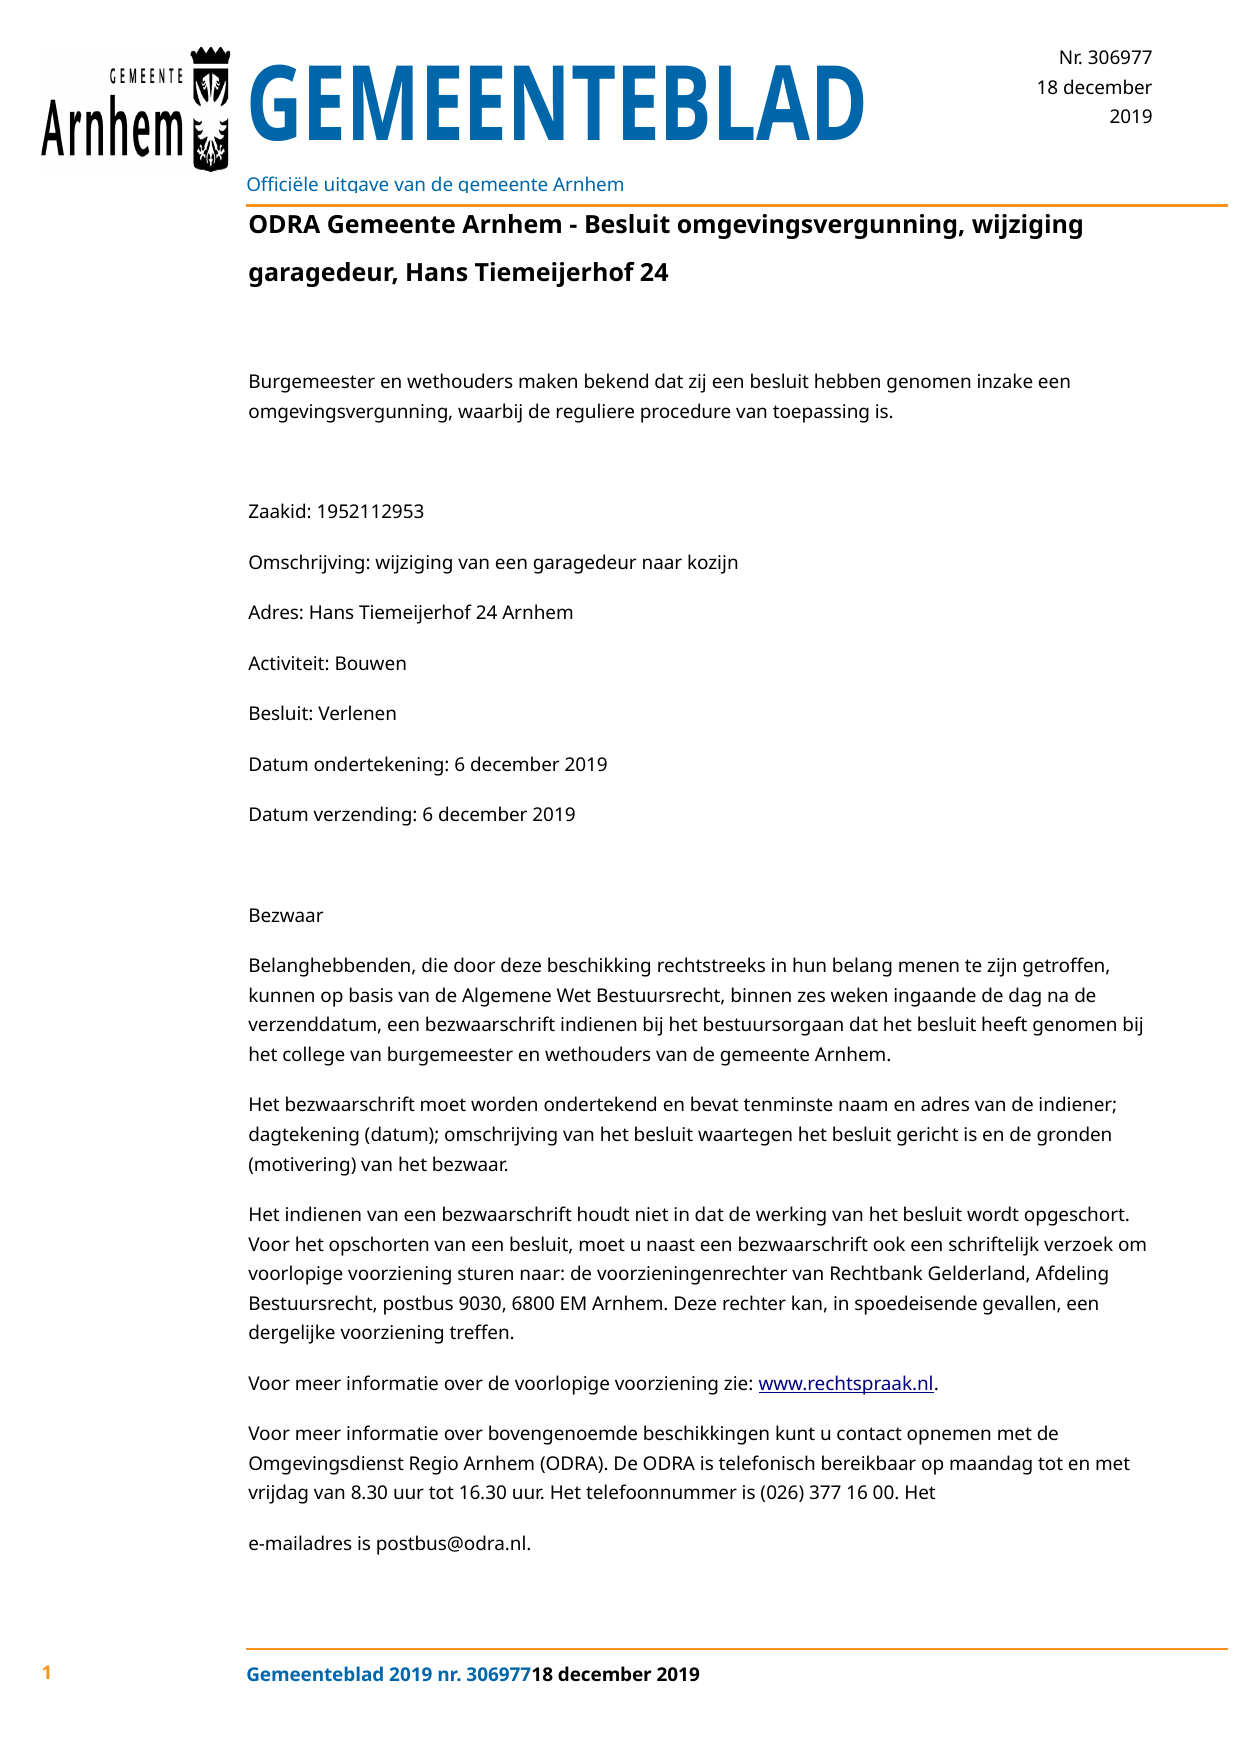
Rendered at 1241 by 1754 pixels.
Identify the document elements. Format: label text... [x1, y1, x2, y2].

text Omschrijving: wijziging van een garagedeur naar kozijn [248, 549, 1152, 575]
text ODRA Gemeente Arnhem - Besluit omgevingsvergunning, wijziging garagedeur, Hans Tiemeijerhof 24 [248, 207, 1152, 288]
text Voor meer informatie over de voorlopige voorziening zie: www.rechtspraak.nl. [248, 1370, 1152, 1396]
text Burgemeester en wethouders maken bekend dat zij een besluit hebben genomen inzake een omgevingsvergunning, waarbij de reguliere procedure van toepassing is. [248, 368, 1152, 424]
text Belanghebbenden, die door deze beschikking rechtstreeks in hun belang menen te zijn getroffen, kunnen op basis van de Algemene Wet Bestuursrecht, binnen zes weken ingaande de dag na de verzenddatum, een bezwaarschrift indienen bij het bestuursorgaan dat het besluit heeft genomen bij het college van burgemeester en wethouders van de gemeente Arnhem. [248, 952, 1152, 1067]
text Adres: Hans Tiemeijerhof 24 Arnhem [248, 599, 1152, 625]
text Datum ondertekening: 6 december 2019 [248, 751, 1152, 777]
text Datum verzending: 6 december 2019 [248, 801, 1152, 827]
text Voor meer informatie over bovengenoemde beschikkingen kunt u contact opnemen met de Omgevingsdienst Regio Arnhem (ODRA). De ODRA is telefonisch bereikbaar op maandag tot en met vrijdag van 8.30 uur tot 16.30 uur. Het telefoonnummer is (026) 377 16 00. Het [248, 1420, 1152, 1505]
picture [41, 47, 231, 172]
text Het bezwaarschrift moet worden ondertekend en bevat tenminste naam en adres van de indiener; dagtekening (datum); omschrijving van het besluit waartegen het besluit gericht is en de gronden (motivering) van het bezwaar. [248, 1092, 1152, 1177]
text Activiteit: Bouwen [248, 650, 1152, 676]
text e-mailadres is postbus@odra.nl. [248, 1530, 1152, 1556]
text Bezwaar [248, 902, 1152, 928]
text Het indienen van een bezwaarschrift houdt niet in dat de werking van het besluit wordt opgeschort. Voor het opschorten van een besluit, moet u naast een bezwaarschrift ook een schriftelijk verzoek om voorlopige voorziening sturen naar: de voorzieningenrechter van Rechtbank Gelderland, Afdeling Bestuursrecht, postbus 9030, 6800 EM Arnhem. Deze rechter kan, in spoedeisende gevallen, een dergelijke voorziening treffen. [248, 1201, 1152, 1345]
text Besluit: Verlenen [248, 700, 1152, 726]
text Zaakid: 1952112953 [248, 499, 1152, 524]
